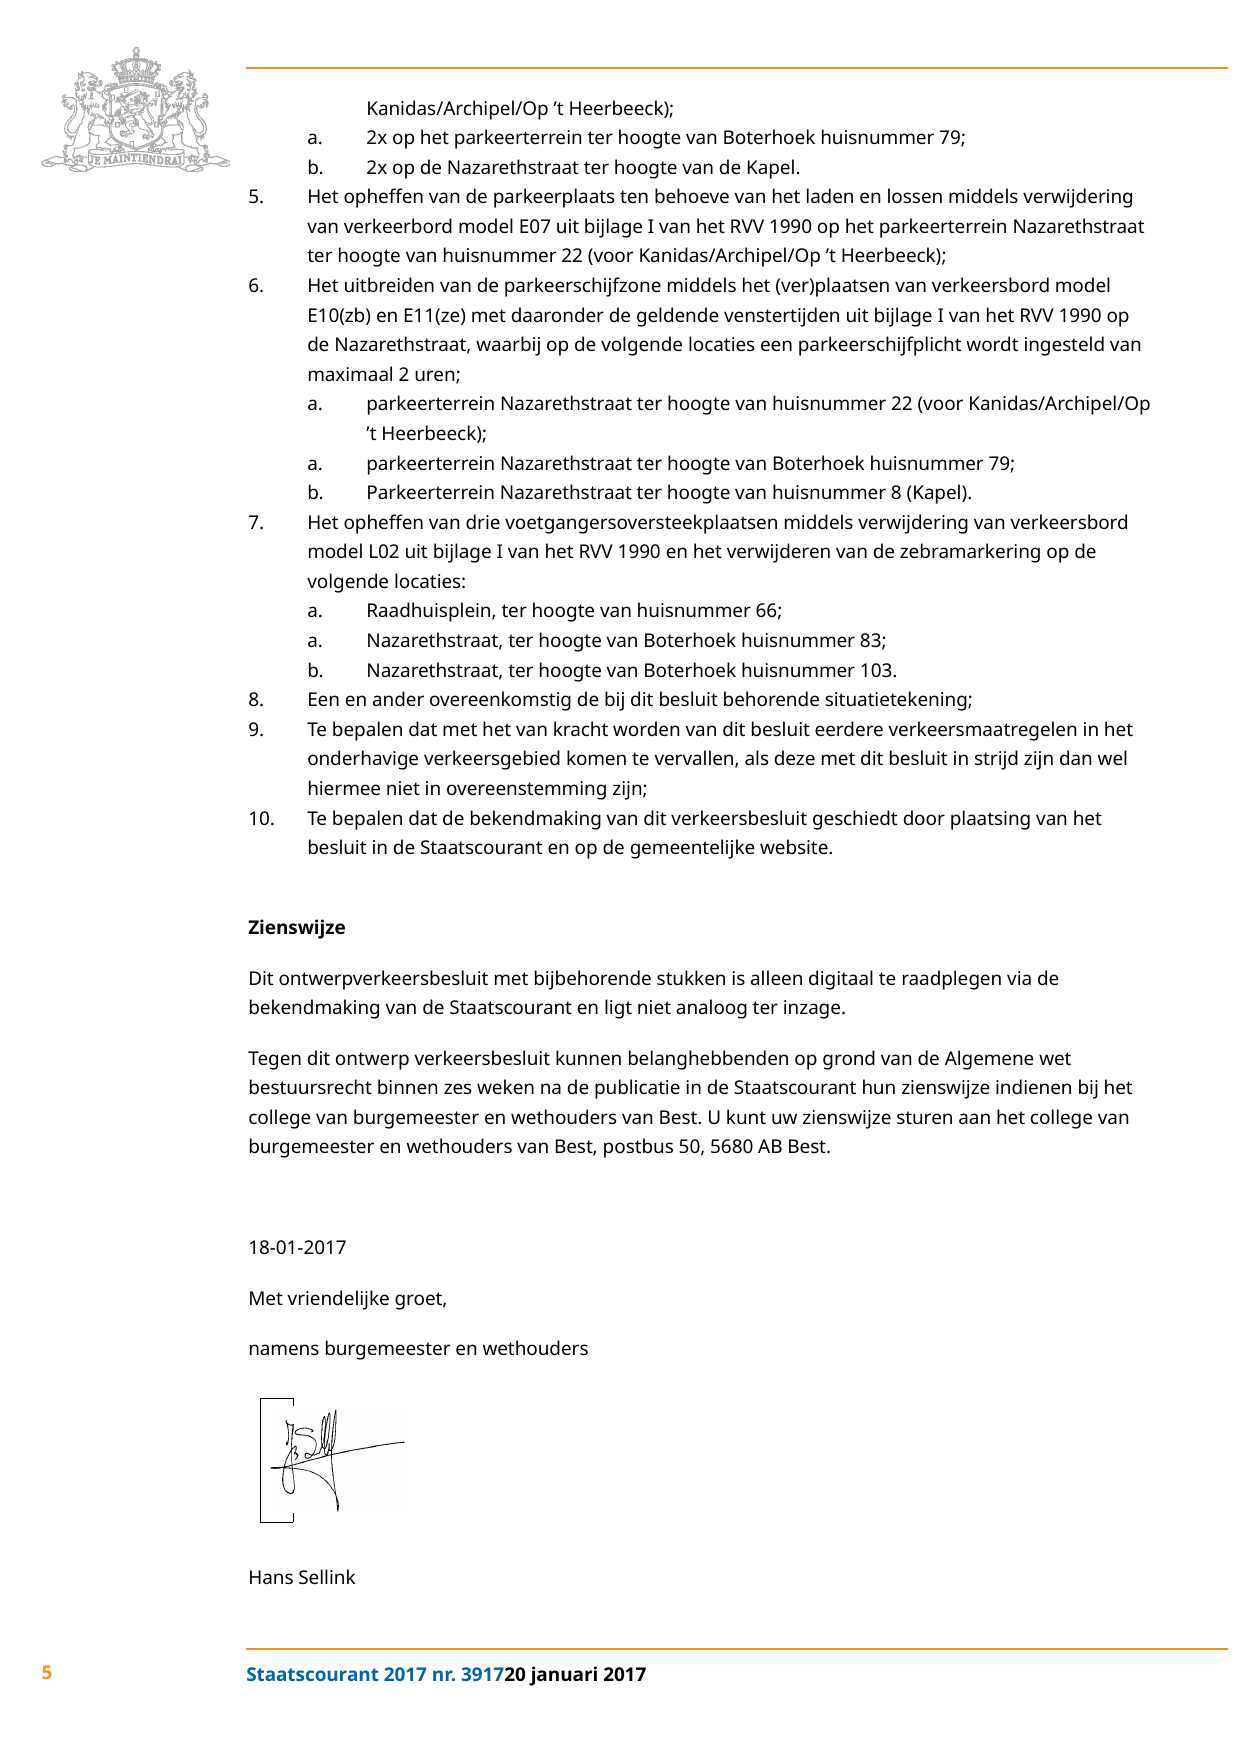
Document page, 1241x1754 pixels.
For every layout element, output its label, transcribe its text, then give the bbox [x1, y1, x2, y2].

list Nazarethstraat, ter hoogte van Boterhoek huisnummer 103. [307, 657, 1152, 683]
list Kanidas/Archipel/Op ’t Heerbeeck); [307, 95, 1152, 121]
list Het uitbreiden van de parkeerschijfzone middels het (ver)plaatsen van verkeersbord model E10(zb) en E11(ze) met daaronder de geldende venstertijden uit bijlage I van het RVV 1990 op de Nazarethstraat, waarbij op de volgende locaties een parkeerschijfplicht wordt ingesteld van maximaal 2 uren; [248, 272, 1152, 387]
list Een en ander overeenkomstig de bij dit besluit behorende situatietekening; [248, 686, 1152, 712]
list Raadhuisplein, ter hoogte van huisnummer 66; [307, 598, 1152, 623]
list Nazarethstraat, ter hoogte van Boterhoek huisnummer 83; [307, 627, 1152, 653]
list parkeerterrein Nazarethstraat ter hoogte van Boterhoek huisnummer 79; [307, 450, 1152, 476]
text Dit ontwerpverkeersbesluit met bijbehorende stukken is alleen digitaal te raadplegen via de bekendmaking van de Staatscourant en ligt niet analoog ter inzage. [248, 965, 1152, 1020]
list Het opheffen van drie voetgangersoversteekplaatsen middels verwijdering van verkeersbord model L02 uit bijlage I van het RVV 1990 en het verwijderen van de zebramarkering op de volgende locaties: [248, 509, 1152, 594]
list Te bepalen dat met het van kracht worden van dit besluit eerdere verkeersmaatregelen in het onderhavige verkeersgebied komen te vervallen, als deze met dit besluit in strijd zijn dan wel hiermee niet in overeenstemming zijn; [248, 716, 1152, 801]
text Zienswijze [248, 914, 1152, 940]
list Het opheffen van de parkeerplaats ten behoeve van het laden en lossen middels verwijdering van verkeerbord model E07 uit bijlage I van het RVV 1990 op het parkeerterrein Nazarethstraat ter hoogte van huisnummer 22 (voor Kanidas/Archipel/Op ’t Heerbeeck); [248, 183, 1152, 268]
list 2x op de Nazarethstraat ter hoogte van de Kapel. [307, 154, 1152, 180]
text 18-01-2017 [248, 1234, 1152, 1260]
list Te bepalen dat de bekendmaking van dit verkeersbesluit geschiedt door plaatsing van het besluit in de Staatscourant en op de gemeentelijke website. [248, 805, 1152, 860]
picture [41, 47, 231, 172]
list Parkeerterrein Nazarethstraat ter hoogte van huisnummer 8 (Kapel). [307, 479, 1152, 505]
list parkeerterrein Nazarethstraat ter hoogte van huisnummer 22 (voor Kanidas/Archipel/Op ’t Heerbeeck); [307, 391, 1152, 446]
text Hans Sellink [248, 1564, 1152, 1589]
text Met vriendelijke groet, [248, 1285, 1152, 1311]
picture [268, 1406, 406, 1513]
text namens burgemeester en wethouders [248, 1335, 1152, 1361]
text Tegen dit ontwerp verkeersbesluit kunnen belanghebbenden op grond van de Algemene wet bestuursrecht binnen zes weken na de publicatie in de Staatscourant hun zienswijze indienen bij het college van burgemeester en wethouders van Best. U kunt uw zienswijze sturen aan het college van burgemeester en wethouders van Best, postbus 50, 5680 AB Best. [248, 1045, 1152, 1159]
list 2x op het parkeerterrein ter hoogte van Boterhoek huisnummer 79; [307, 124, 1152, 150]
